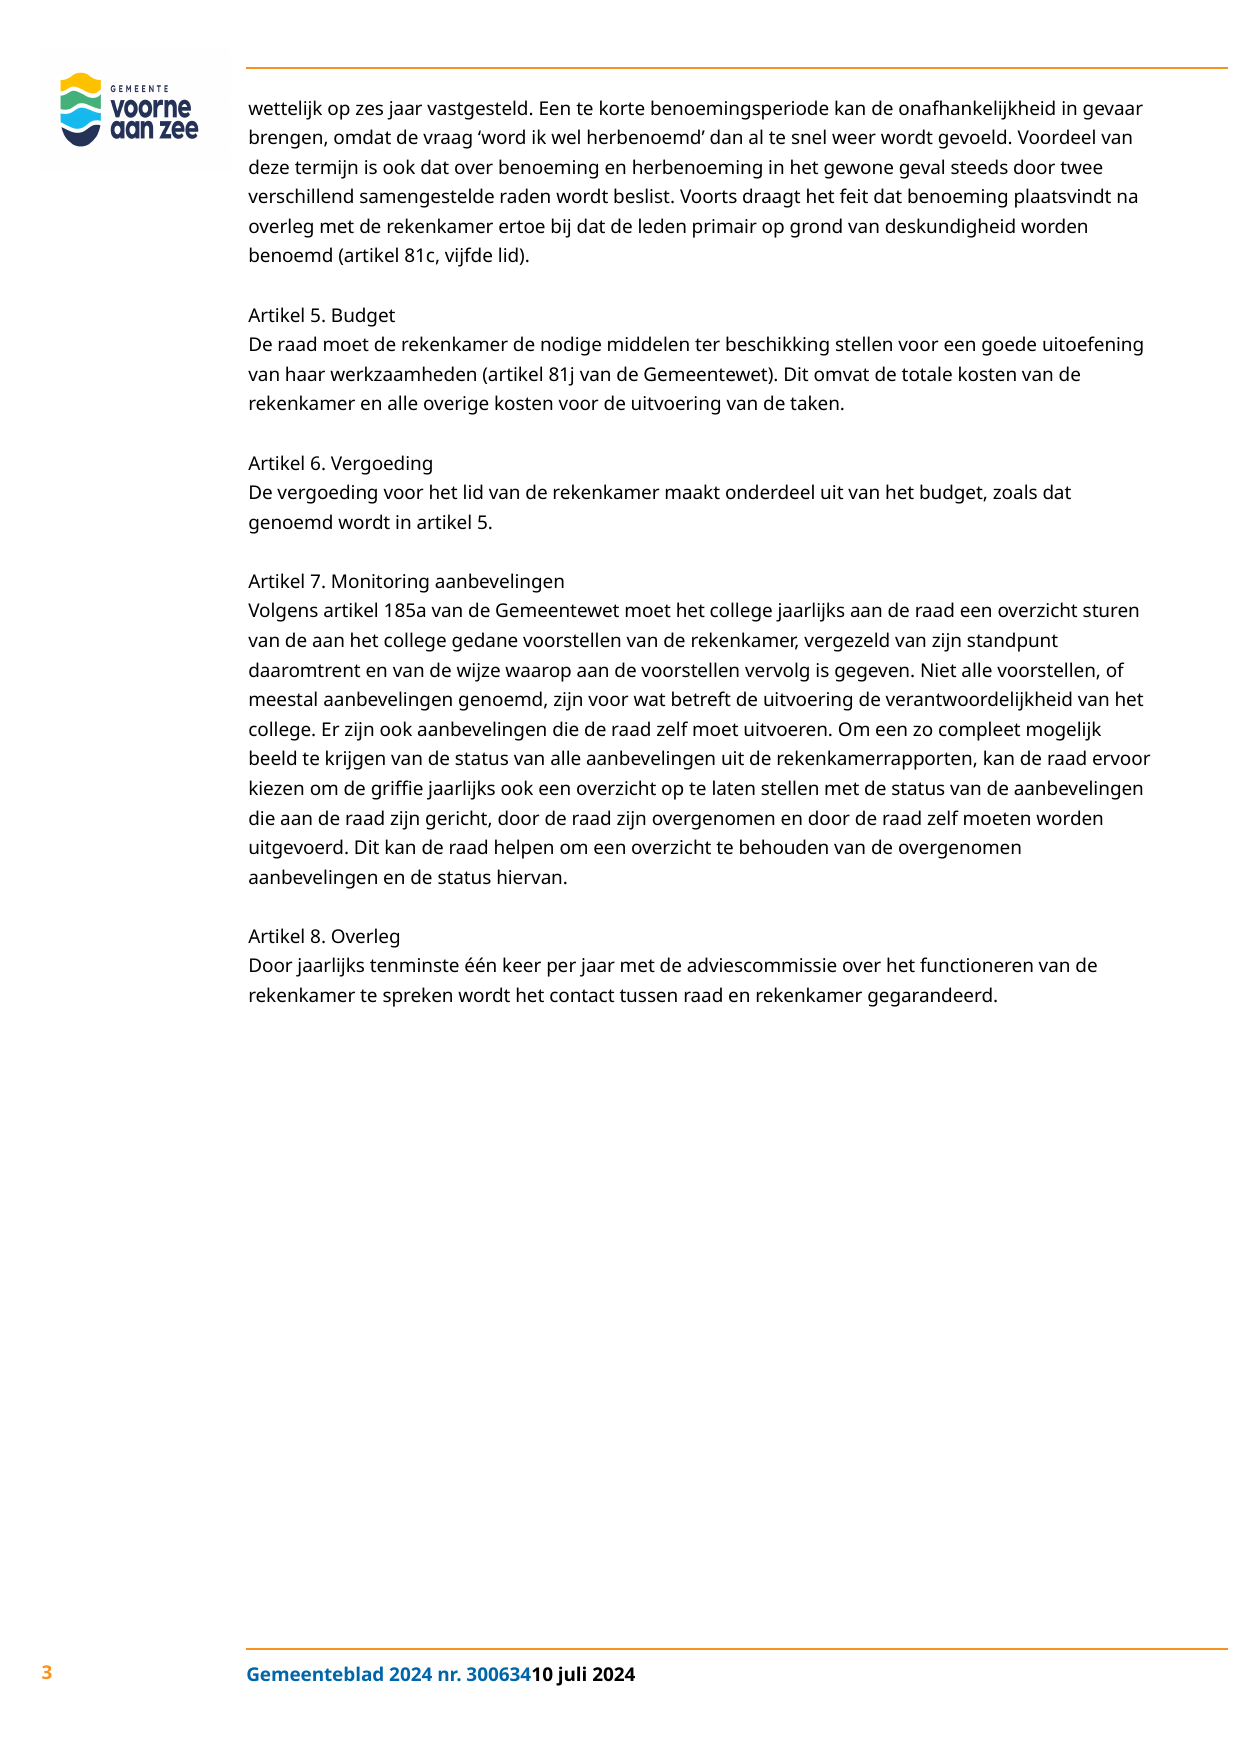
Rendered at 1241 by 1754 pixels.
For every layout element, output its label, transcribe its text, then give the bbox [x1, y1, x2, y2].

text Artikel 8. Overleg [248, 923, 1152, 949]
text Volgens artikel 185a van de Gemeentewet moet het college jaarlijks aan de raad een overzicht sturen van de aan het college gedane voorstellen van de rekenkamer, vergezeld van zijn standpunt daaromtrent en van de wijze waarop aan de voorstellen vervolg is gegeven. Niet alle voorstellen, of meestal aanbevelingen genoemd, zijn voor wat betreft de uitvoering de verantwoordelijkheid van het college. Er zijn ook aanbevelingen die de raad zelf moet uitvoeren. Om een zo compleet mogelijk beeld te krijgen van de status van alle aanbevelingen uit de rekenkamerrapporten, kan de raad ervoor kiezen om de griffie jaarlijks ook een overzicht op te laten stellen met de status van de aanbevelingen die aan de raad zijn gericht, door de raad zijn overgenomen en door de raad zelf moeten worden uitgevoerd. Dit kan de raad helpen om een overzicht te behouden van de overgenomen aanbevelingen en de status hiervan. [248, 598, 1152, 890]
text De raad moet de rekenkamer de nodige middelen ter beschikking stellen voor een goede uitoefening van haar werkzaamheden (artikel 81j van de Gemeentewet). Dit omvat de totale kosten van de rekenkamer en alle overige kosten voor de uitvoering van de taken. [248, 331, 1152, 416]
text Artikel 7. Monitoring aanbevelingen [248, 568, 1152, 594]
picture [41, 47, 231, 172]
text Artikel 6. Vergoeding [248, 450, 1152, 476]
text Artikel 5. Budget [248, 302, 1152, 328]
text wettelijk op zes jaar vastgesteld. Een te korte benoemingsperiode kan de onafhankelijkheid in gevaar brengen, omdat de vraag ‘word ik wel herbenoemd’ dan al te snel weer wordt gevoeld. Voordeel van deze termijn is ook dat over benoeming en herbenoeming in het gewone geval steeds door twee verschillend samengestelde raden wordt beslist. Voorts draagt het feit dat benoeming plaatsvindt na overleg met de rekenkamer ertoe bij dat de leden primair op grond van deskundigheid worden benoemd (artikel 81c, vijfde lid). [248, 95, 1152, 268]
text De vergoeding voor het lid van de rekenkamer maakt onderdeel uit van het budget, zoals dat genoemd wordt in artikel 5. [248, 479, 1152, 535]
text Door jaarlijks tenminste één keer per jaar met de adviescommissie over het functioneren van de rekenkamer te spreken wordt het contact tussen raad en rekenkamer gegarandeerd. [248, 953, 1152, 1008]
